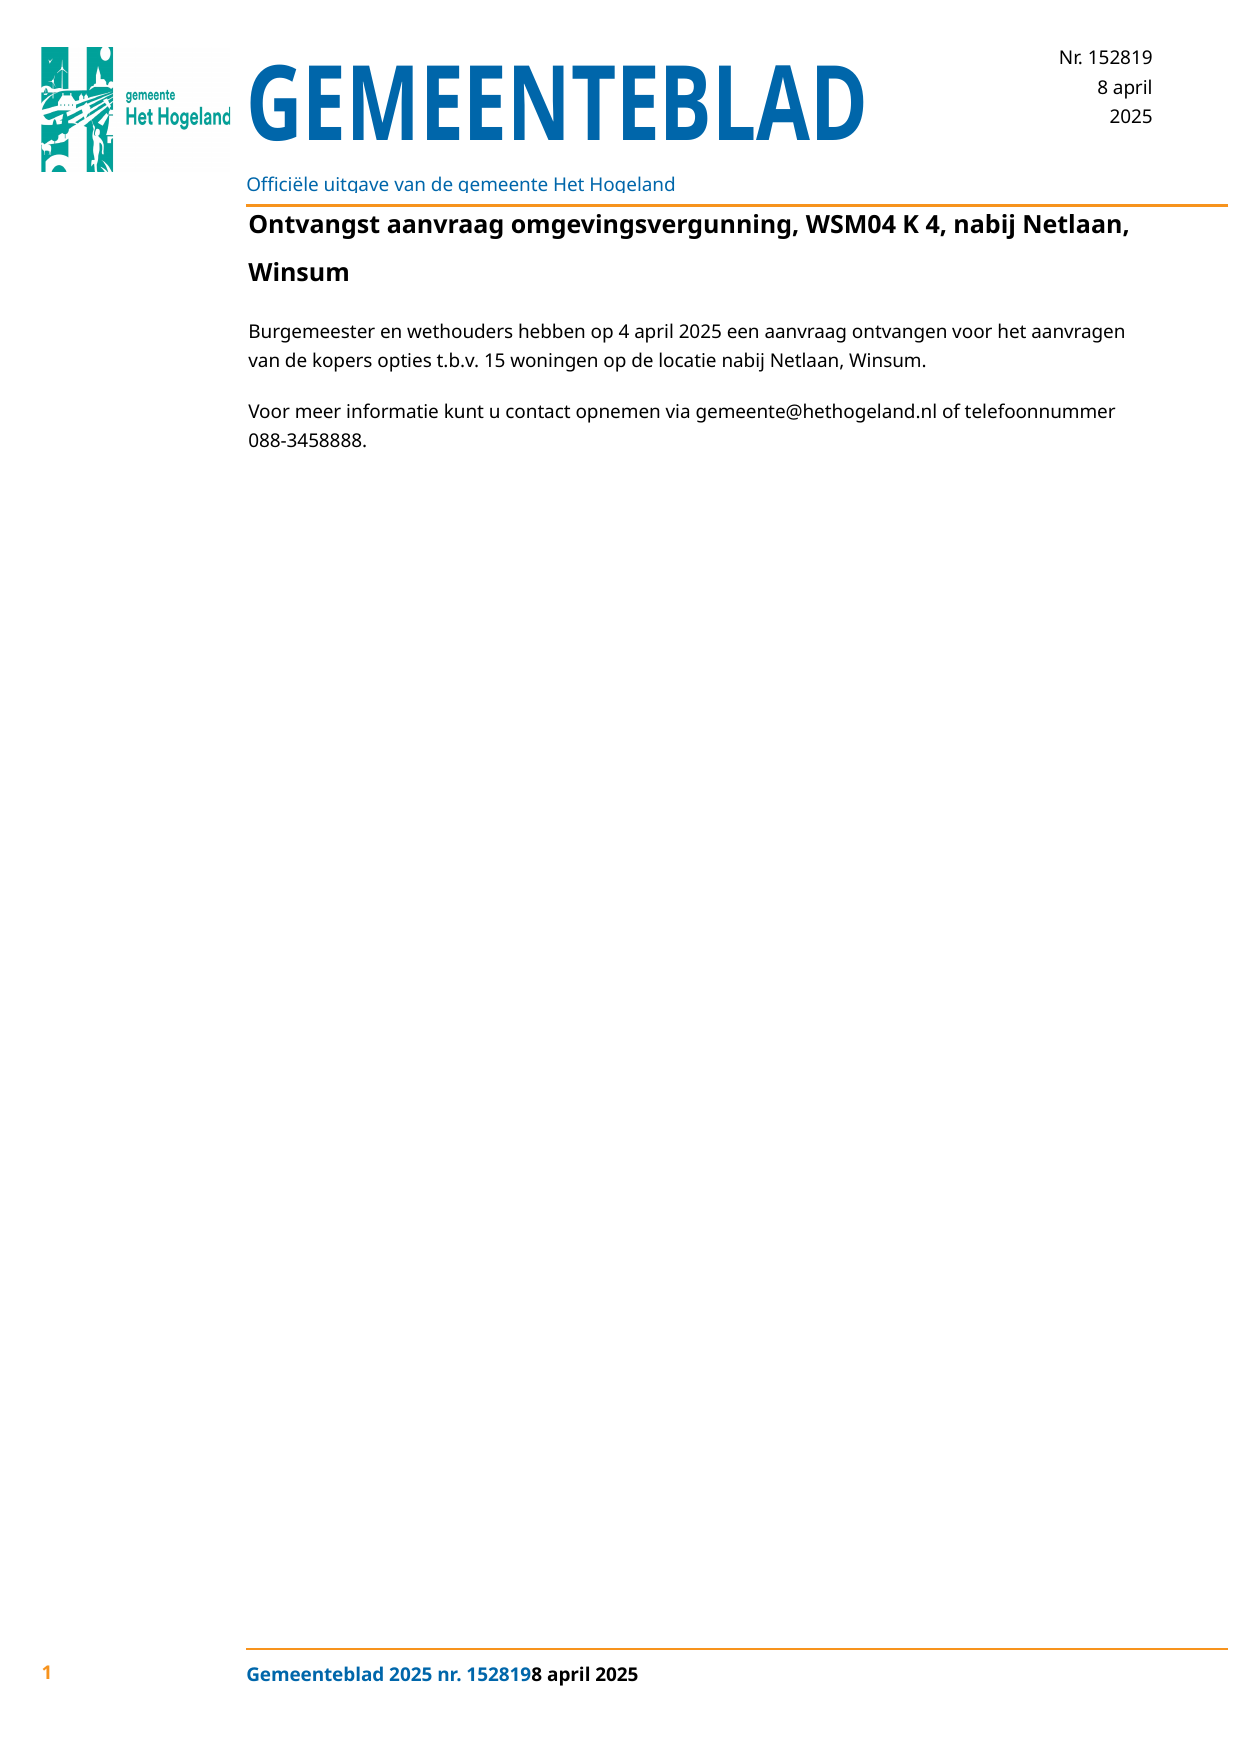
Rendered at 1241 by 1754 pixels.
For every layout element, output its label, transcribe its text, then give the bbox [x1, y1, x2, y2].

text Voor meer informatie kunt u contact opnemen via gemeente@hethogeland.nl of telefoonnummer 088-3458888. [248, 398, 1152, 453]
picture [41, 47, 231, 172]
text Ontvangst aanvraag omgevingsvergunning, WSM04 K 4, nabij Netlaan, Winsum [248, 207, 1152, 288]
text Burgemeester en wethouders hebben op 4 april 2025 een aanvraag ontvangen voor het aanvragen van de kopers opties t.b.v. 15 woningen op de locatie nabij Netlaan, Winsum. [248, 318, 1152, 373]
